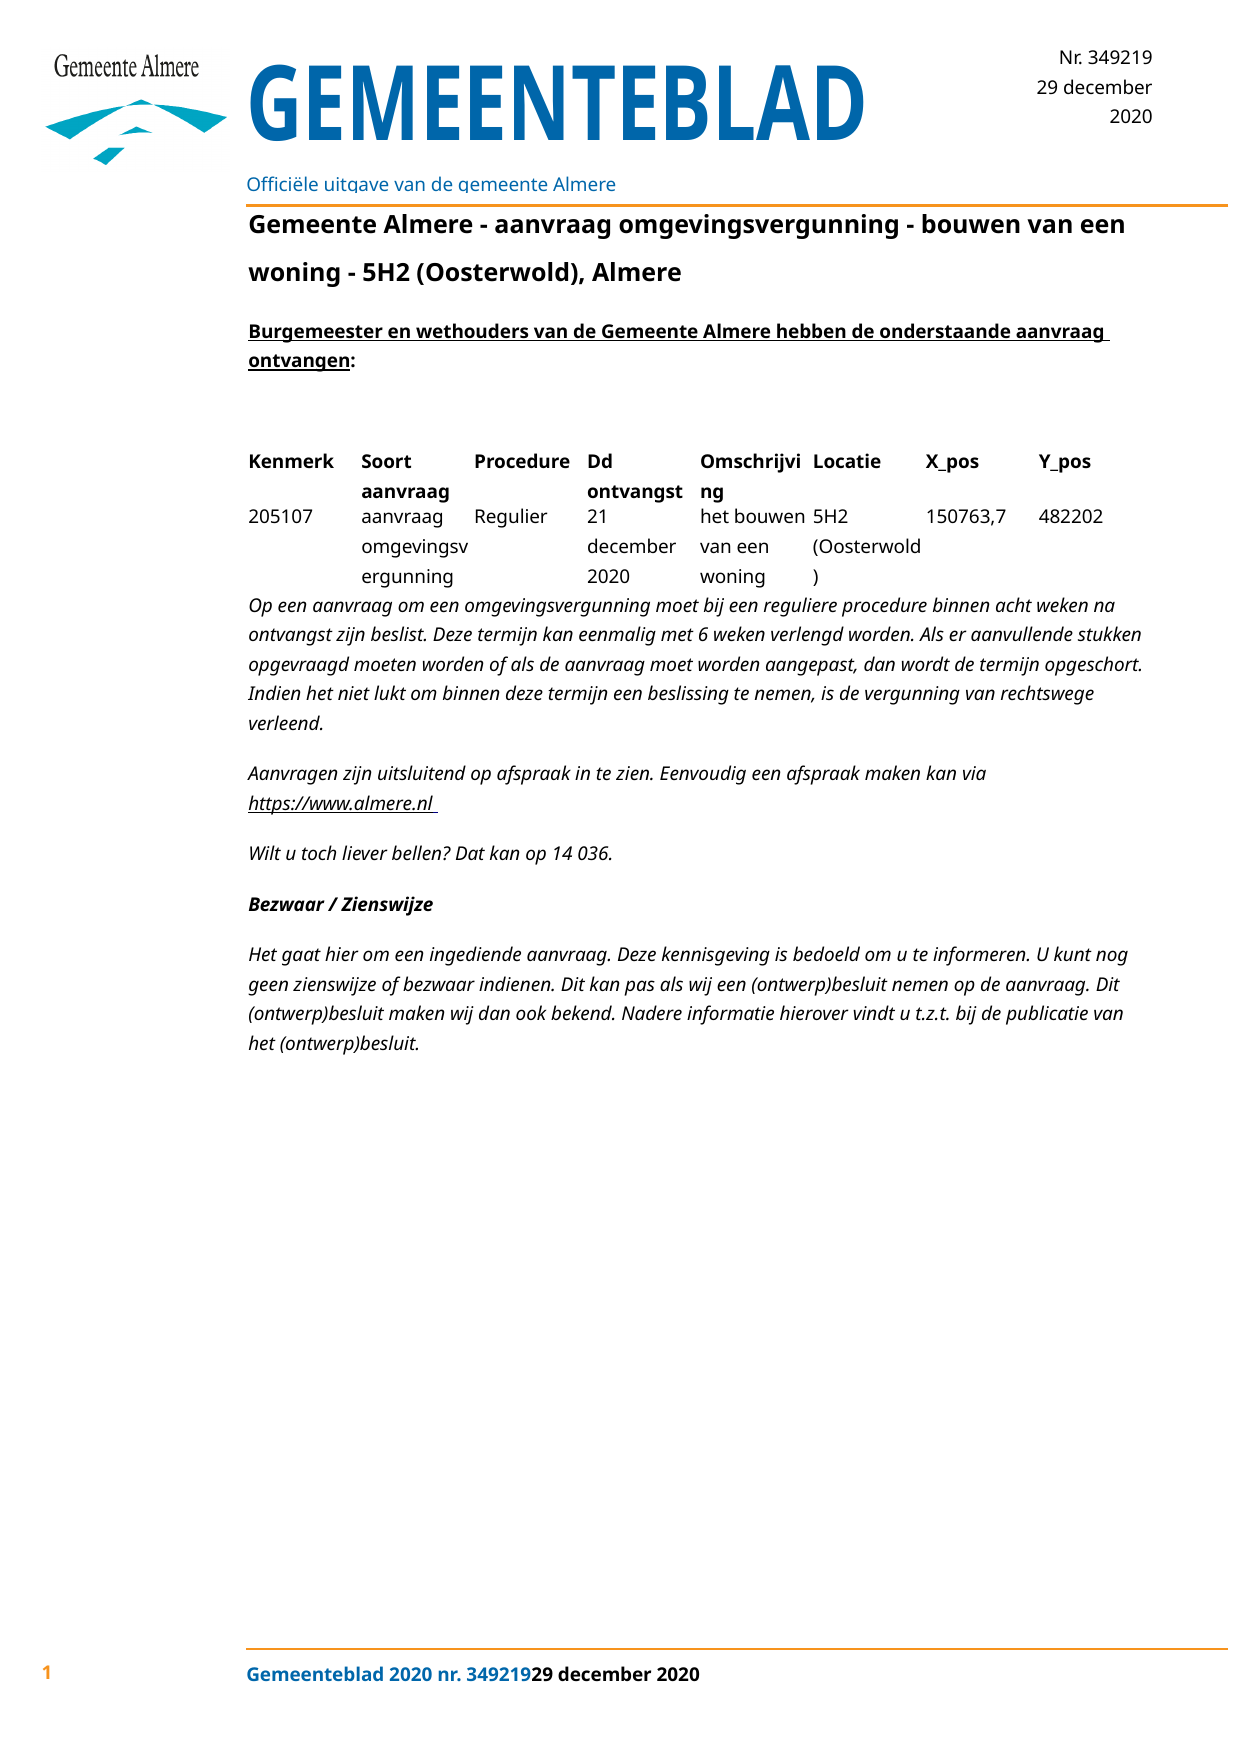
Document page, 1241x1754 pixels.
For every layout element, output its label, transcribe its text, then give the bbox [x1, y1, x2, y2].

table_header Procedure [474, 449, 587, 504]
table_cell 482202 [1039, 504, 1152, 589]
table_header Kenmerk [248, 449, 361, 504]
table_cell Regulier [474, 504, 587, 589]
table_cell 5H2 (Oosterwold) [813, 504, 926, 589]
table_cell aanvraag omgevingsvergunning [361, 504, 474, 589]
text Het gaat hier om een ingediende aanvraag. Deze kennisgeving is bedoeld om u te informeren. U kunt nog geen zienswijze of bezwaar indienen. Dit kan pas als wij een (ontwerp)besluit nemen op de aanvraag. Dit (ontwerp)besluit maken wij dan ook bekend. Nadere informatie hierover vindt u t.z.t. bij de publicatie van het (ontwerp)besluit. [248, 941, 1152, 1056]
text Gemeente Almere - aanvraag omgevingsvergunning - bouwen van een woning - 5H2 (Oosterwold), Almere [248, 207, 1152, 288]
text Bezwaar / Zienswijze [248, 891, 1152, 917]
text Wilt u toch liever bellen? Dat kan op 14 036. [248, 841, 1152, 866]
table_header X_pos [926, 449, 1038, 504]
text Burgemeester en wethouders van de Gemeente Almere hebben de onderstaande aanvraag ontvangen: [248, 318, 1152, 373]
picture [41, 47, 231, 172]
table_cell 21 december 2020 [587, 504, 700, 589]
table_header Locatie [813, 449, 926, 504]
table_header Soort aanvraag [361, 449, 474, 504]
table_header Y_pos [1039, 449, 1152, 504]
table_header Omschrijving [700, 449, 813, 504]
text Aanvragen zijn uitsluitend op afspraak in te zien. Eenvoudig een afspraak maken kan via https://www.almere.nl [248, 761, 1152, 816]
table_cell 205107 [248, 504, 361, 589]
text Op een aanvraag om een omgevingsvergunning moet bij een reguliere procedure binnen acht weken na ontvangst zijn beslist. Deze termijn kan eenmalig met 6 weken verlengd worden. Als er aanvullende stukken opgevraagd moeten worden of als de aanvraag moet worden aangepast, dan wordt de termijn opgeschort. Indien het niet lukt om binnen deze termijn een beslissing te nemen, is de vergunning van rechtswege verleend. [248, 592, 1152, 736]
table_cell het bouwen van een woning [700, 504, 813, 589]
table_cell 150763,7 [926, 504, 1038, 589]
table_header Dd ontvangst [587, 449, 700, 504]
